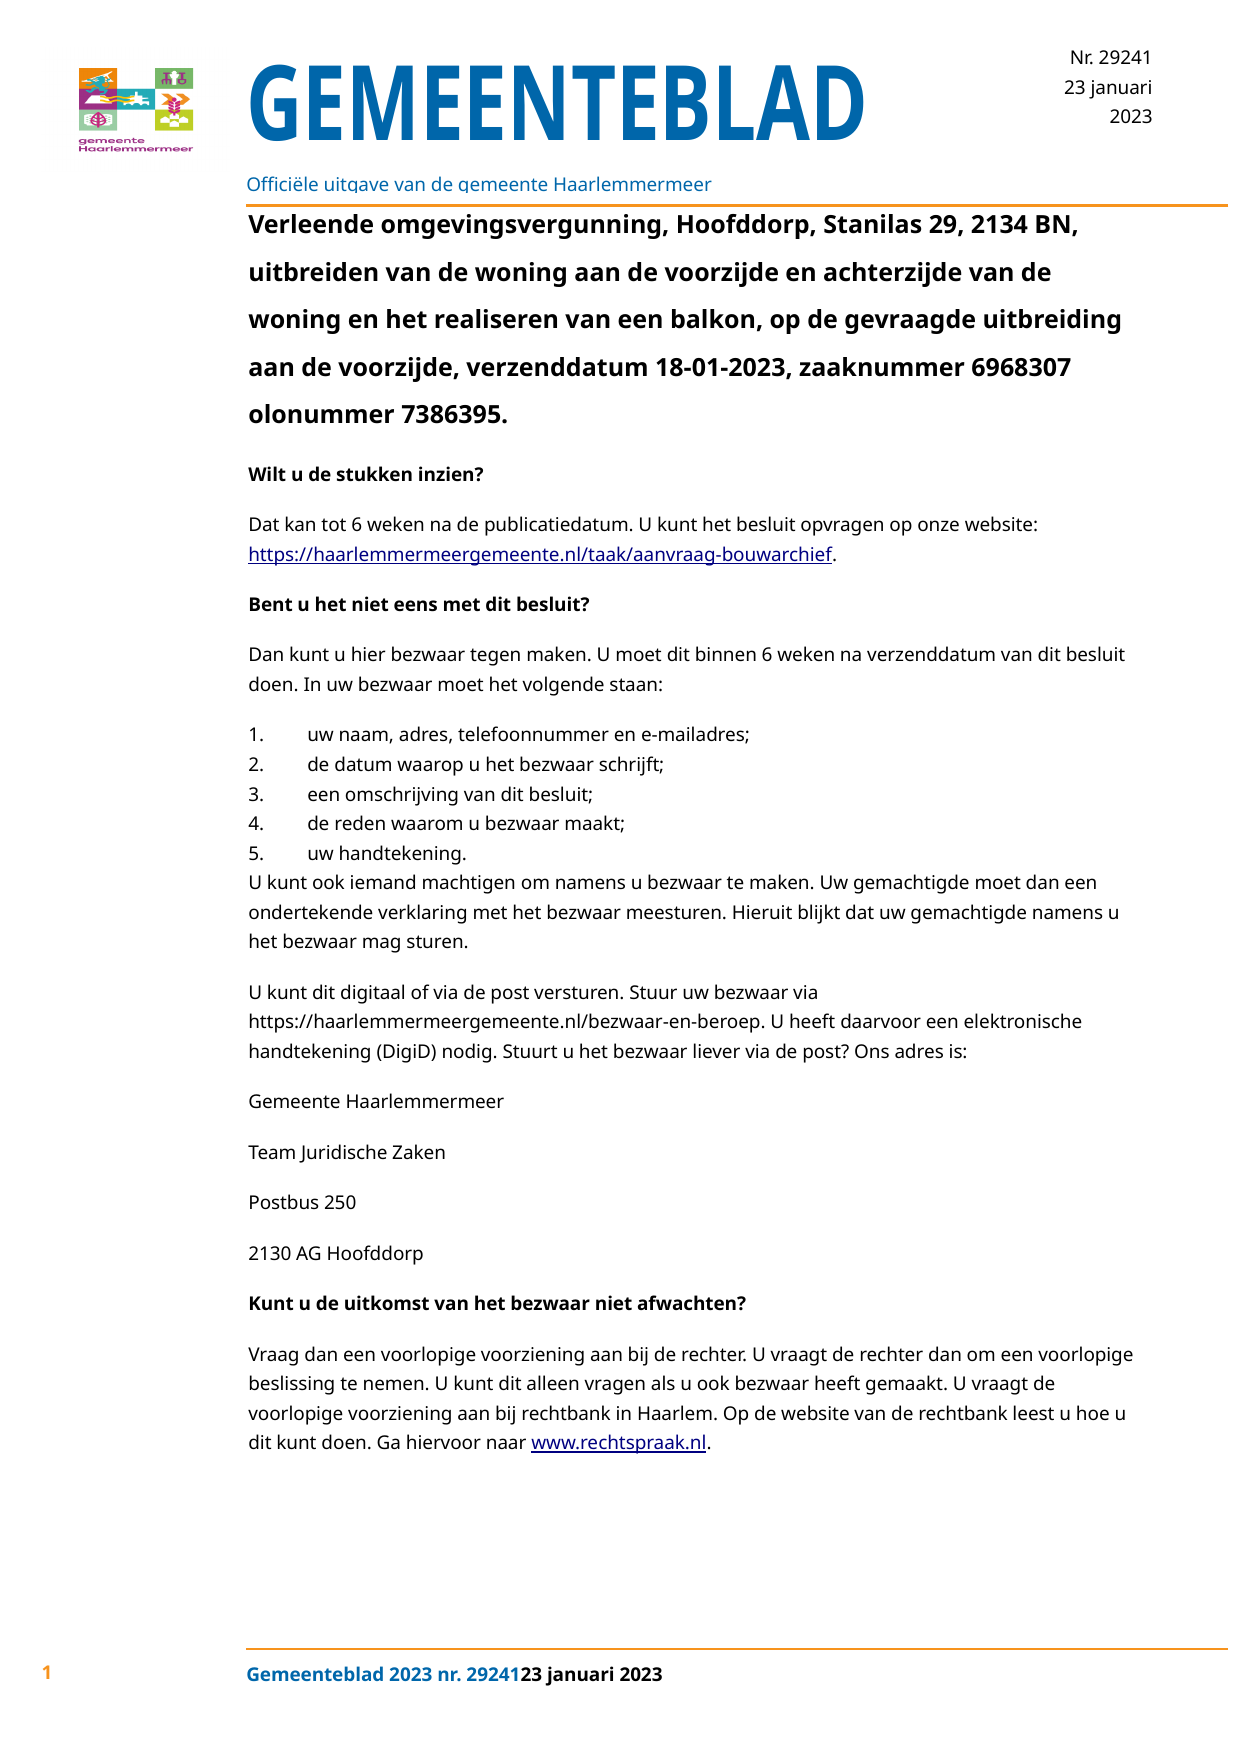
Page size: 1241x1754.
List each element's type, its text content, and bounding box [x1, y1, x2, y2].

list de datum waarop u het bezwaar schrijft; [248, 751, 1152, 777]
text Bent u het niet eens met dit besluit? [248, 591, 1152, 617]
list een omschrijving van dit besluit; [248, 781, 1152, 806]
text Verleende omgevingsvergunning, Hoofddorp, Stanilas 29, 2134 BN, uitbreiden van de woning aan de voorzijde en achterzijde van de woning en het realiseren van een balkon, op de gevraagde uitbreiding aan de voorzijde, verzenddatum 18-01-2023, zaaknummer 6968307 olonummer 7386395. [248, 207, 1152, 431]
text Postbus 250 [248, 1189, 1152, 1215]
text Kunt u de uitkomst van het bezwaar niet afwachten? [248, 1290, 1152, 1316]
text Wilt u de stukken inzien? [248, 461, 1152, 486]
list uw handtekening. [248, 840, 1152, 866]
text U kunt ook iemand machtigen om namens u bezwaar te maken. Uw gemachtigde moet dan een ondertekende verklaring met het bezwaar meesturen. Hieruit blijkt dat uw gemachtigde namens u het bezwaar mag sturen. [248, 869, 1152, 954]
list de reden waarom u bezwaar maakt; [248, 810, 1152, 836]
text U kunt dit digitaal of via de post versturen. Stuur uw bezwaar via https://haarlemmermeergemeente.nl/bezwaar-en-beroep. U heeft daarvoor een elektronische handtekening (DigiD) nodig. Stuurt u het bezwaar liever via de post? Ons adres is: [248, 979, 1152, 1064]
text Vraag dan een voorlopige voorziening aan bij de rechter. U vraagt de rechter dan om een voorlopige beslissing te nemen. U kunt dit alleen vragen als u ook bezwaar heeft gemaakt. U vraagt de voorlopige voorziening aan bij rechtbank in Haarlem. Op de website van de rechtbank leest u hoe u dit kunt doen. Ga hiervoor naar www.rechtspraak.nl. [248, 1341, 1152, 1455]
text 2130 AG Hoofddorp [248, 1240, 1152, 1266]
text Dat kan tot 6 weken na de publicatiedatum. U kunt het besluit opvragen op onze website: https://haarlemmermeergemeente.nl/taak/aanvraag-bouwarchief. [248, 511, 1152, 566]
text Gemeente Haarlemmermeer [248, 1089, 1152, 1114]
text Team Juridische Zaken [248, 1139, 1152, 1165]
list uw naam, adres, telefoonnummer en e-mailadres; [248, 722, 1152, 747]
picture [41, 47, 231, 172]
text Dan kunt u hier bezwaar tegen maken. U moet dit binnen 6 weken na verzenddatum van dit besluit doen. In uw bezwaar moet het volgende staan: [248, 642, 1152, 697]
